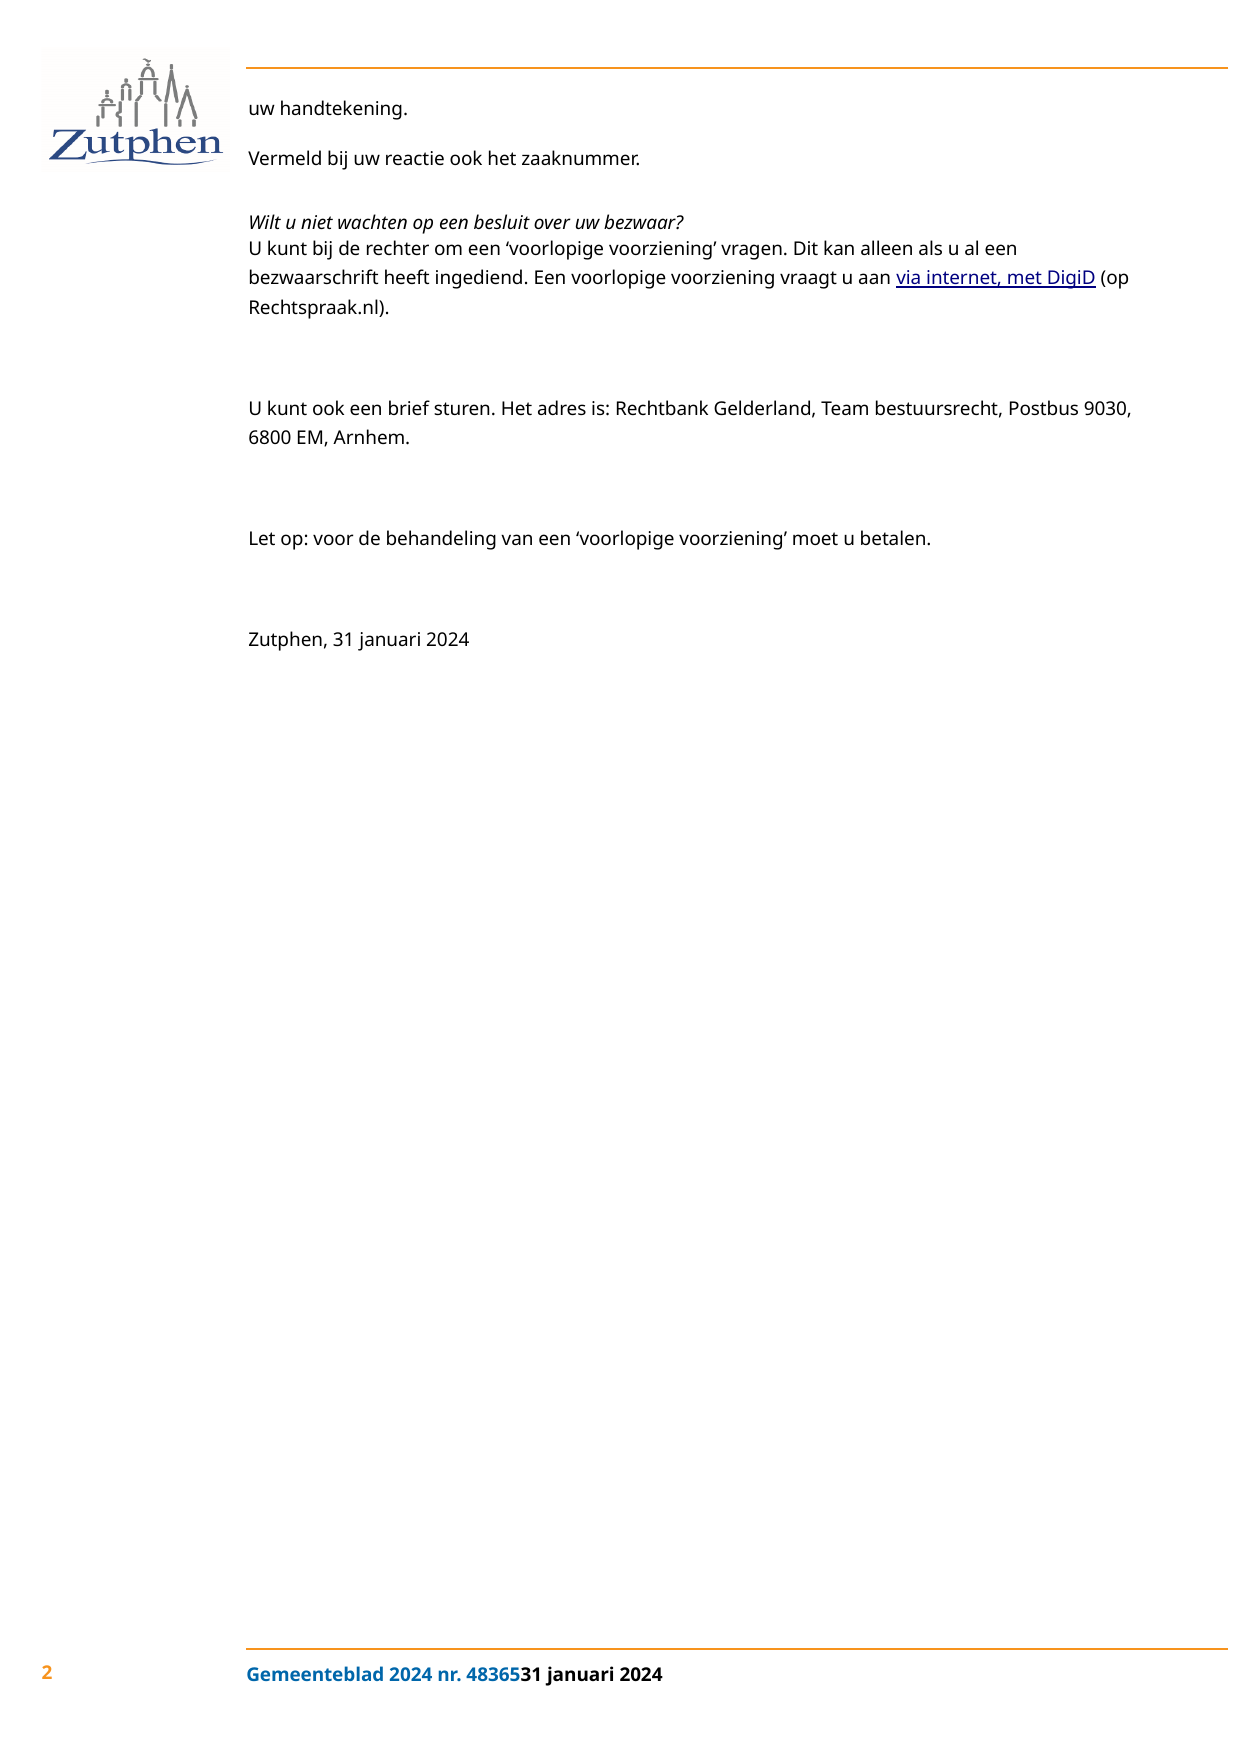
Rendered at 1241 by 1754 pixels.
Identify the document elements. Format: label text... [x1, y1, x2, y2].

text U kunt bij de rechter om een ‘voorlopige voorziening’ vragen. Dit kan alleen als u al een bezwaarschrift heeft ingediend. Een voorlopige voorziening vraagt u aan via internet, met DigiD (op Rechtspraak.nl). [248, 235, 1152, 320]
text Wilt u niet wachten op een besluit over uw bezwaar? [248, 209, 1152, 235]
text Vermeld bij uw reactie ook het zaaknummer. [248, 145, 1152, 171]
text Zutphen, 31 januari 2024 [248, 626, 1152, 652]
text uw handtekening. [248, 95, 1152, 121]
text Let op: voor de behandeling van een ‘voorlopige voorziening’ moet u betalen. [248, 525, 1152, 551]
picture [41, 47, 231, 172]
text U kunt ook een brief sturen. Het adres is: Rechtbank Gelderland, Team bestuursrecht, Postbus 9030, 6800 EM, Arnhem. [248, 395, 1152, 450]
